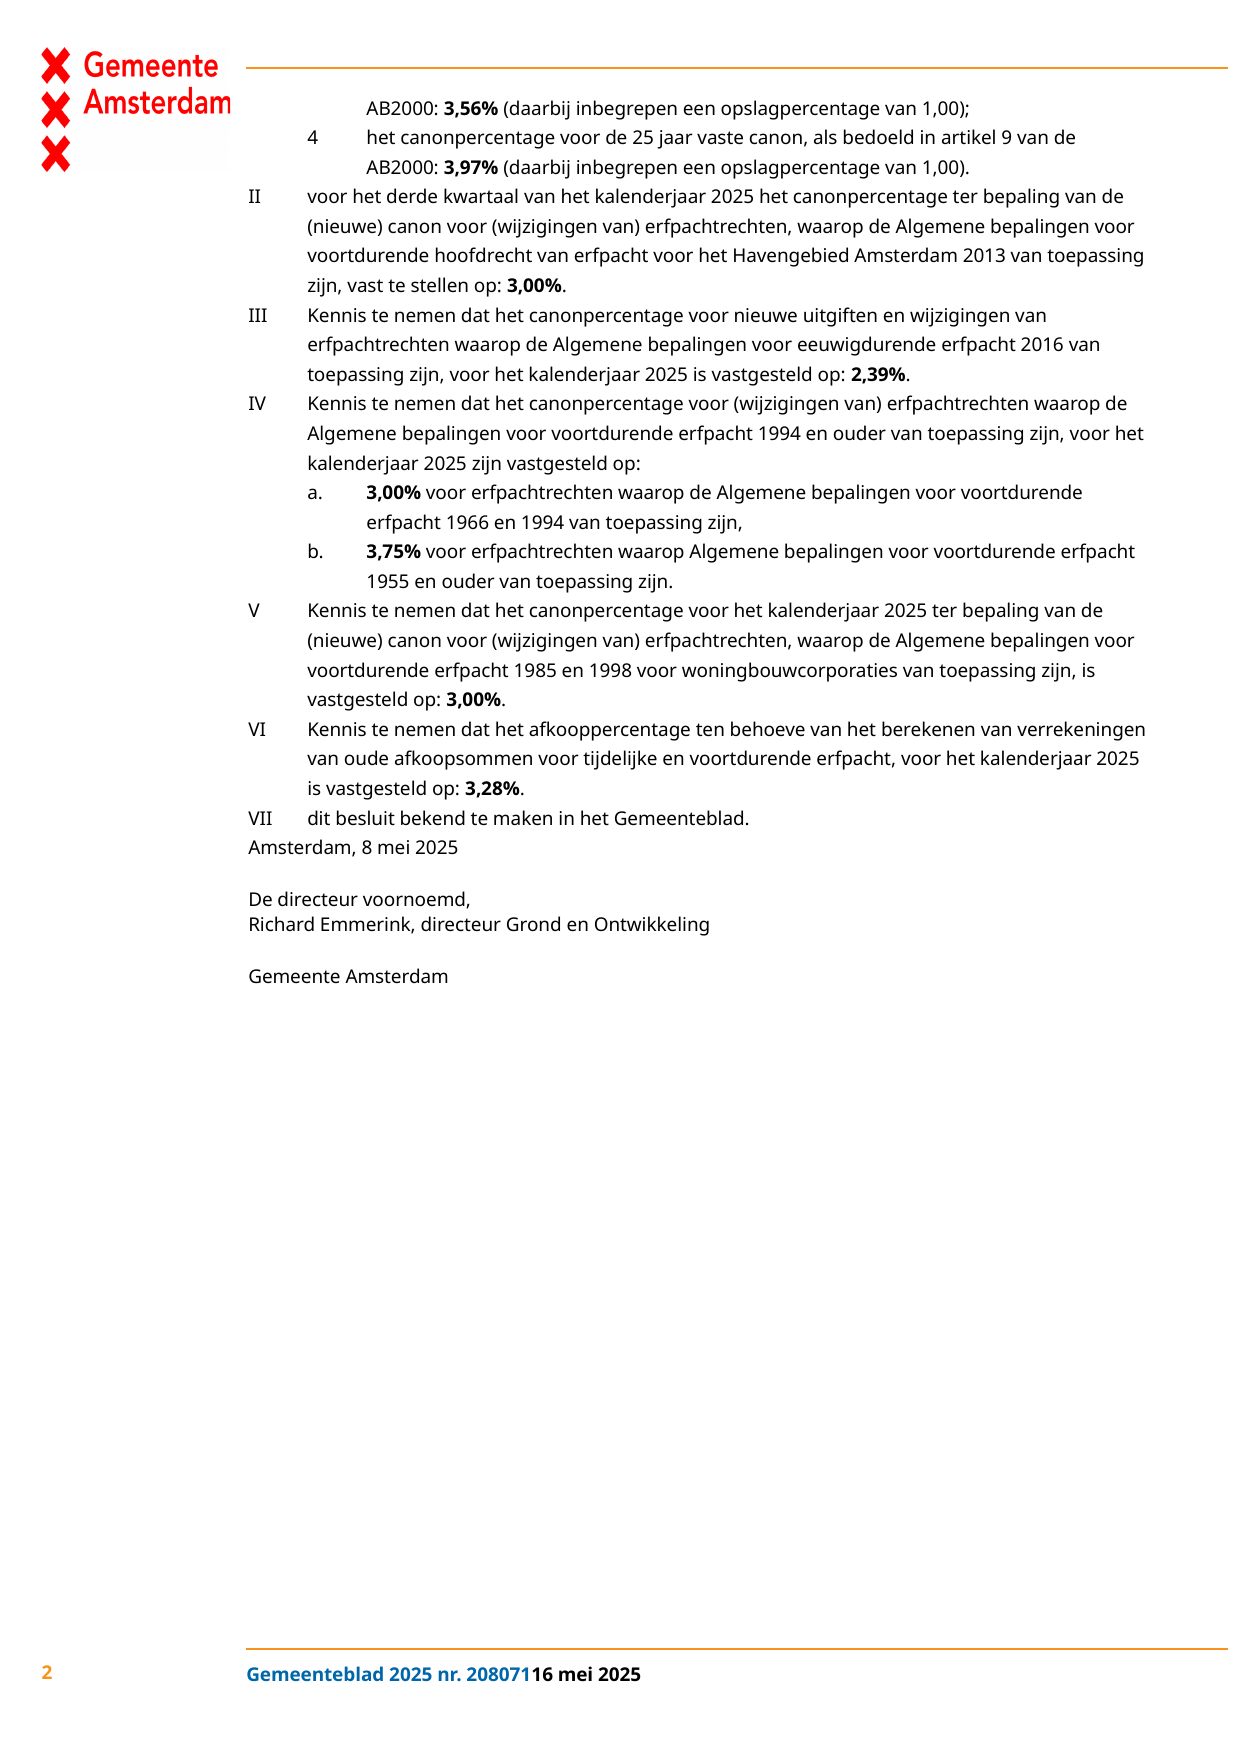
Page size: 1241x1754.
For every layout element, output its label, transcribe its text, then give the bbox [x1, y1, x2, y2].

list Kennis te nemen dat het afkooppercentage ten behoeve van het berekenen van verrekeningen van oude afkoopsommen voor tijdelijke en voortdurende erfpacht, voor het kalenderjaar 2025 is vastgesteld op: 3,28%. [248, 716, 1152, 801]
list dit besluit bekend te maken in het Gemeenteblad. [248, 805, 1152, 831]
list het canonpercentage voor de 25 jaar vaste canon, als bedoeld in artikel 9 van de AB2000: 3,97% (daarbij inbegrepen een opslagpercentage van 1,00). [307, 124, 1152, 180]
list Kennis te nemen dat het canonpercentage voor (wijzigingen van) erfpachtrechten waarop de Algemene bepalingen voor voortdurende erfpacht 1994 en ouder van toepassing zijn, voor het kalenderjaar 2025 zijn vastgesteld op: [248, 391, 1152, 476]
text Richard Emmerink, directeur Grond en Ontwikkeling [248, 912, 1152, 937]
list 3,75% voor erfpachtrechten waarop Algemene bepalingen voor voortdurende erfpacht 1955 en ouder van toepassing zijn. [307, 538, 1152, 594]
list voor het derde kwartaal van het kalenderjaar 2025 het canonpercentage ter bepaling van de (nieuwe) canon voor (wijzigingen van) erfpachtrechten, waarop de Algemene bepalingen voor voortdurende hoofdrecht van erfpacht voor het Havengebied Amsterdam 2013 van toepassing zijn, vast te stellen op: 3,00%. [248, 183, 1152, 298]
list 3,00% voor erfpachtrechten waarop de Algemene bepalingen voor voortdurende erfpacht 1966 en 1994 van toepassing zijn, [307, 479, 1152, 535]
list Kennis te nemen dat het canonpercentage voor het kalenderjaar 2025 ter bepaling van de (nieuwe) canon voor (wijzigingen van) erfpachtrechten, waarop de Algemene bepalingen voor voortdurende erfpacht 1985 en 1998 voor woningbouwcorporaties van toepassing zijn, is vastgesteld op: 3,00%. [248, 598, 1152, 712]
text Gemeente Amsterdam [248, 963, 1152, 989]
picture [41, 47, 231, 172]
text Amsterdam, 8 mei 2025 [248, 834, 1152, 860]
list Kennis te nemen dat het canonpercentage voor nieuwe uitgiften en wijzigingen van erfpachtrechten waarop de Algemene bepalingen voor eeuwigdurende erfpacht 2016 van toepassing zijn, voor het kalenderjaar 2025 is vastgesteld op: 2,39%. [248, 302, 1152, 387]
text De directeur voornoemd, [248, 886, 1152, 912]
list AB2000: 3,56% (daarbij inbegrepen een opslagpercentage van 1,00); [307, 95, 1152, 121]
